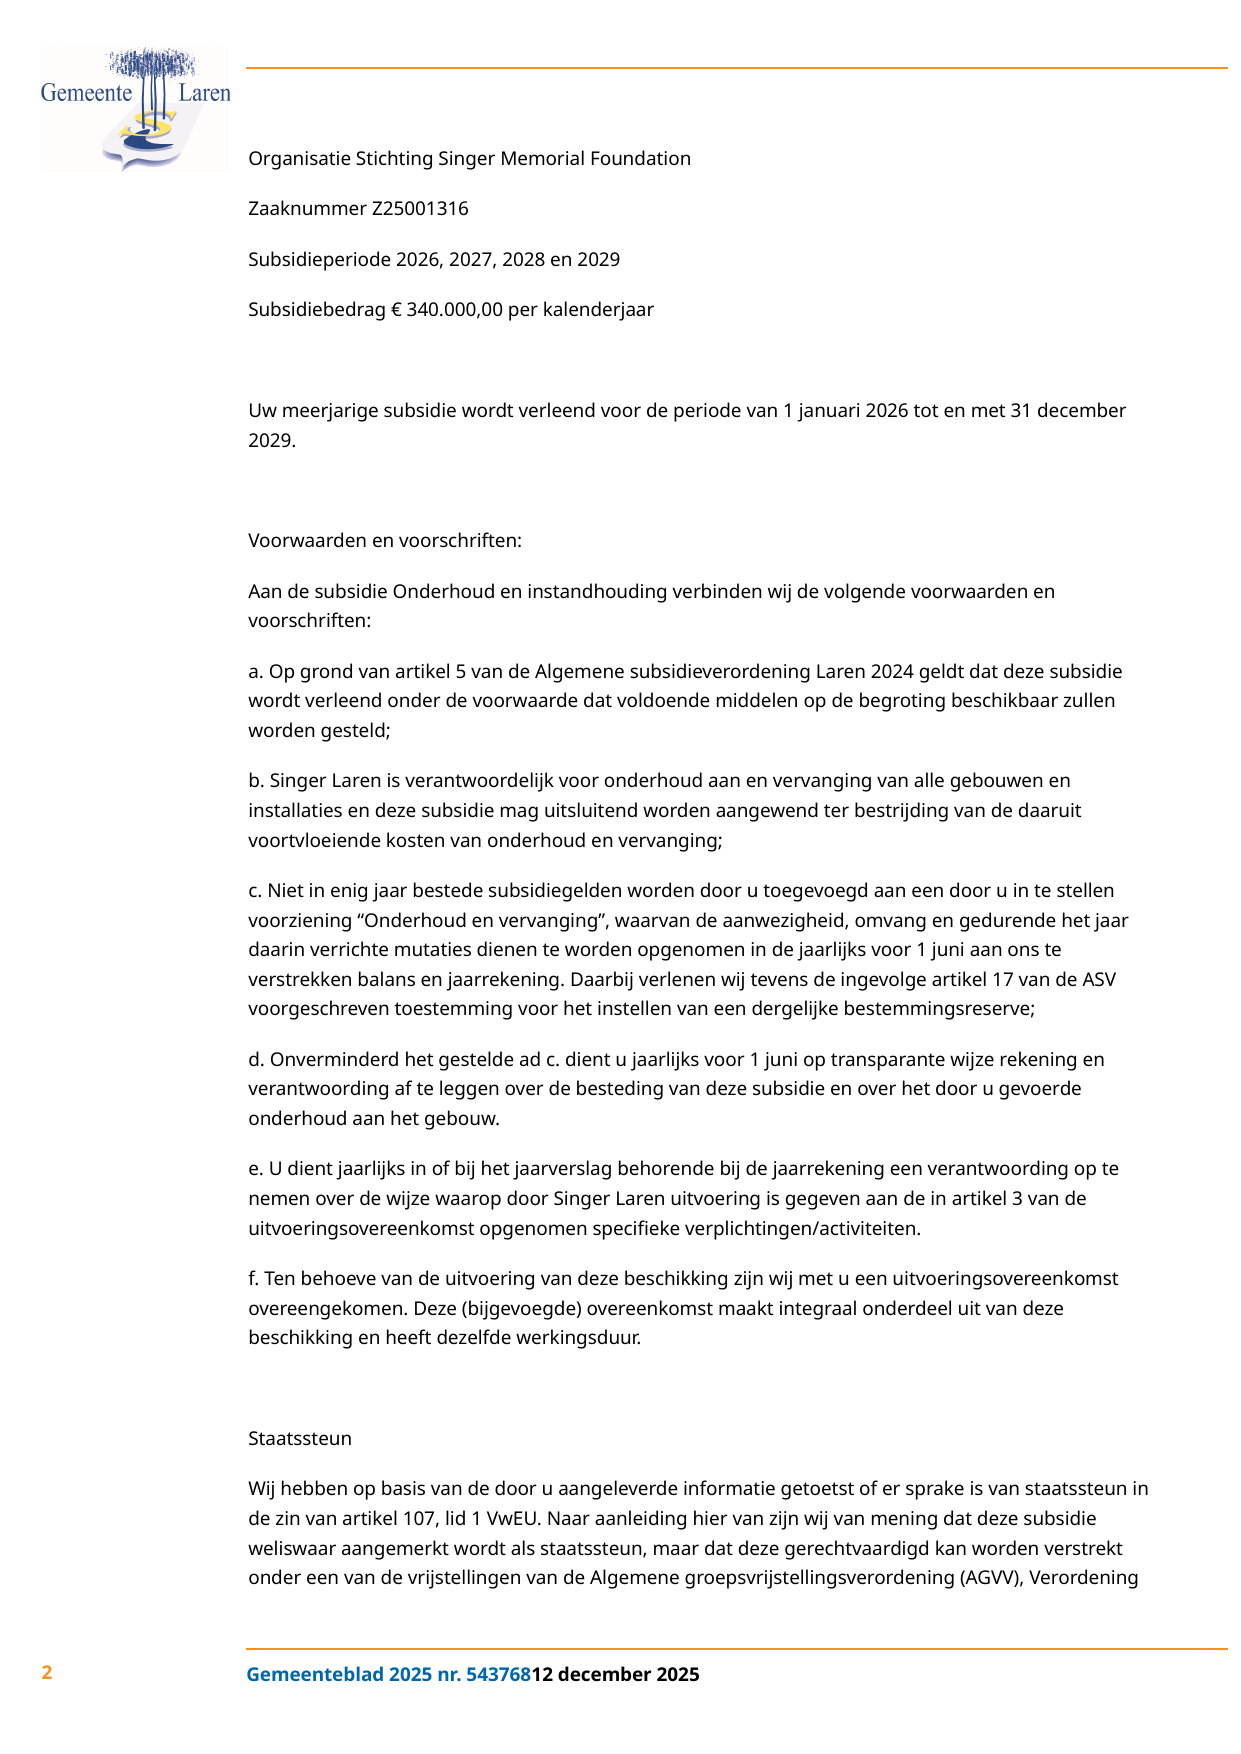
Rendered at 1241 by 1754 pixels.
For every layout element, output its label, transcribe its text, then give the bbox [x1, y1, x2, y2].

text d. Onverminderd het gestelde ad c. dient u jaarlijks voor 1 juni op transparante wijze rekening en verantwoording af te leggen over de besteding van deze subsidie en over het door u gevoerde onderhoud aan het gebouw. [248, 1046, 1152, 1131]
text Organisatie Stichting Singer Memorial Foundation [248, 145, 1152, 171]
text f. Ten behoeve van de uitvoering van deze beschikking zijn wij met u een uitvoeringsovereenkomst overeengekomen. Deze (bijgevoegde) overeenkomst maakt integraal onderdeel uit van deze beschikking en heeft dezelfde werkingsduur. [248, 1265, 1152, 1350]
text a. Op grond van artikel 5 van de Algemene subsidieverordening Laren 2024 geldt dat deze subsidie wordt verleend onder de voorwaarde dat voldoende middelen op de begroting beschikbaar zullen worden gesteld; [248, 658, 1152, 743]
text Staatssteun [248, 1425, 1152, 1451]
text Voorwaarden en voorschriften: [248, 528, 1152, 553]
text b. Singer Laren is verantwoordelijk voor onderhoud aan en vervanging van alle gebouwen en installaties en deze subsidie mag uitsluitend worden aangewend ter bestrijding van de daaruit voortvloeiende kosten van onderhoud en vervanging; [248, 768, 1152, 853]
text Wij hebben op basis van de door u aangeleverde informatie getoetst of er sprake is van staatssteun in de zin van artikel 107, lid 1 VwEU. Naar aanleiding hier van zijn wij van mening dat deze subsidie weliswaar aangemerkt wordt als staatssteun, maar dat deze gerechtvaardigd kan worden verstrekt onder een van de vrijstellingen van de Algemene groepsvrijstellingsverordening (AGVV), Verordening [248, 1476, 1152, 1590]
text Subsidieperiode 2026, 2027, 2028 en 2029 [248, 246, 1152, 272]
text Aan de subsidie Onderhoud en instandhouding verbinden wij de volgende voorwaarden en voorschriften: [248, 578, 1152, 633]
text Uw meerjarige subsidie wordt verleend voor de periode van 1 januari 2026 tot en met 31 december 2029. [248, 397, 1152, 453]
text Subsidiebedrag € 340.000,00 per kalenderjaar [248, 296, 1152, 322]
text c. Niet in enig jaar bestede subsidiegelden worden door u toegevoegd aan een door u in te stellen voorziening “Onderhoud en vervanging”, waarvan de aanwezigheid, omvang en gedurende het jaar daarin verrichte mutaties dienen te worden opgenomen in de jaarlijks voor 1 juni aan ons te verstrekken balans en jaarrekening. Daarbij verlenen wij tevens de ingevolge artikel 17 van de ASV voorgeschreven toestemming voor het instellen van een dergelijke bestemmingsreserve; [248, 877, 1152, 1021]
text Zaaknummer Z25001316 [248, 196, 1152, 221]
text e. U dient jaarlijks in of bij het jaarverslag behorende bij de jaarrekening een verantwoording op te nemen over de wijze waarop door Singer Laren uitvoering is gegeven aan de in artikel 3 van de uitvoeringsovereenkomst opgenomen specifieke verplichtingen/activiteiten. [248, 1156, 1152, 1241]
picture [41, 47, 231, 172]
